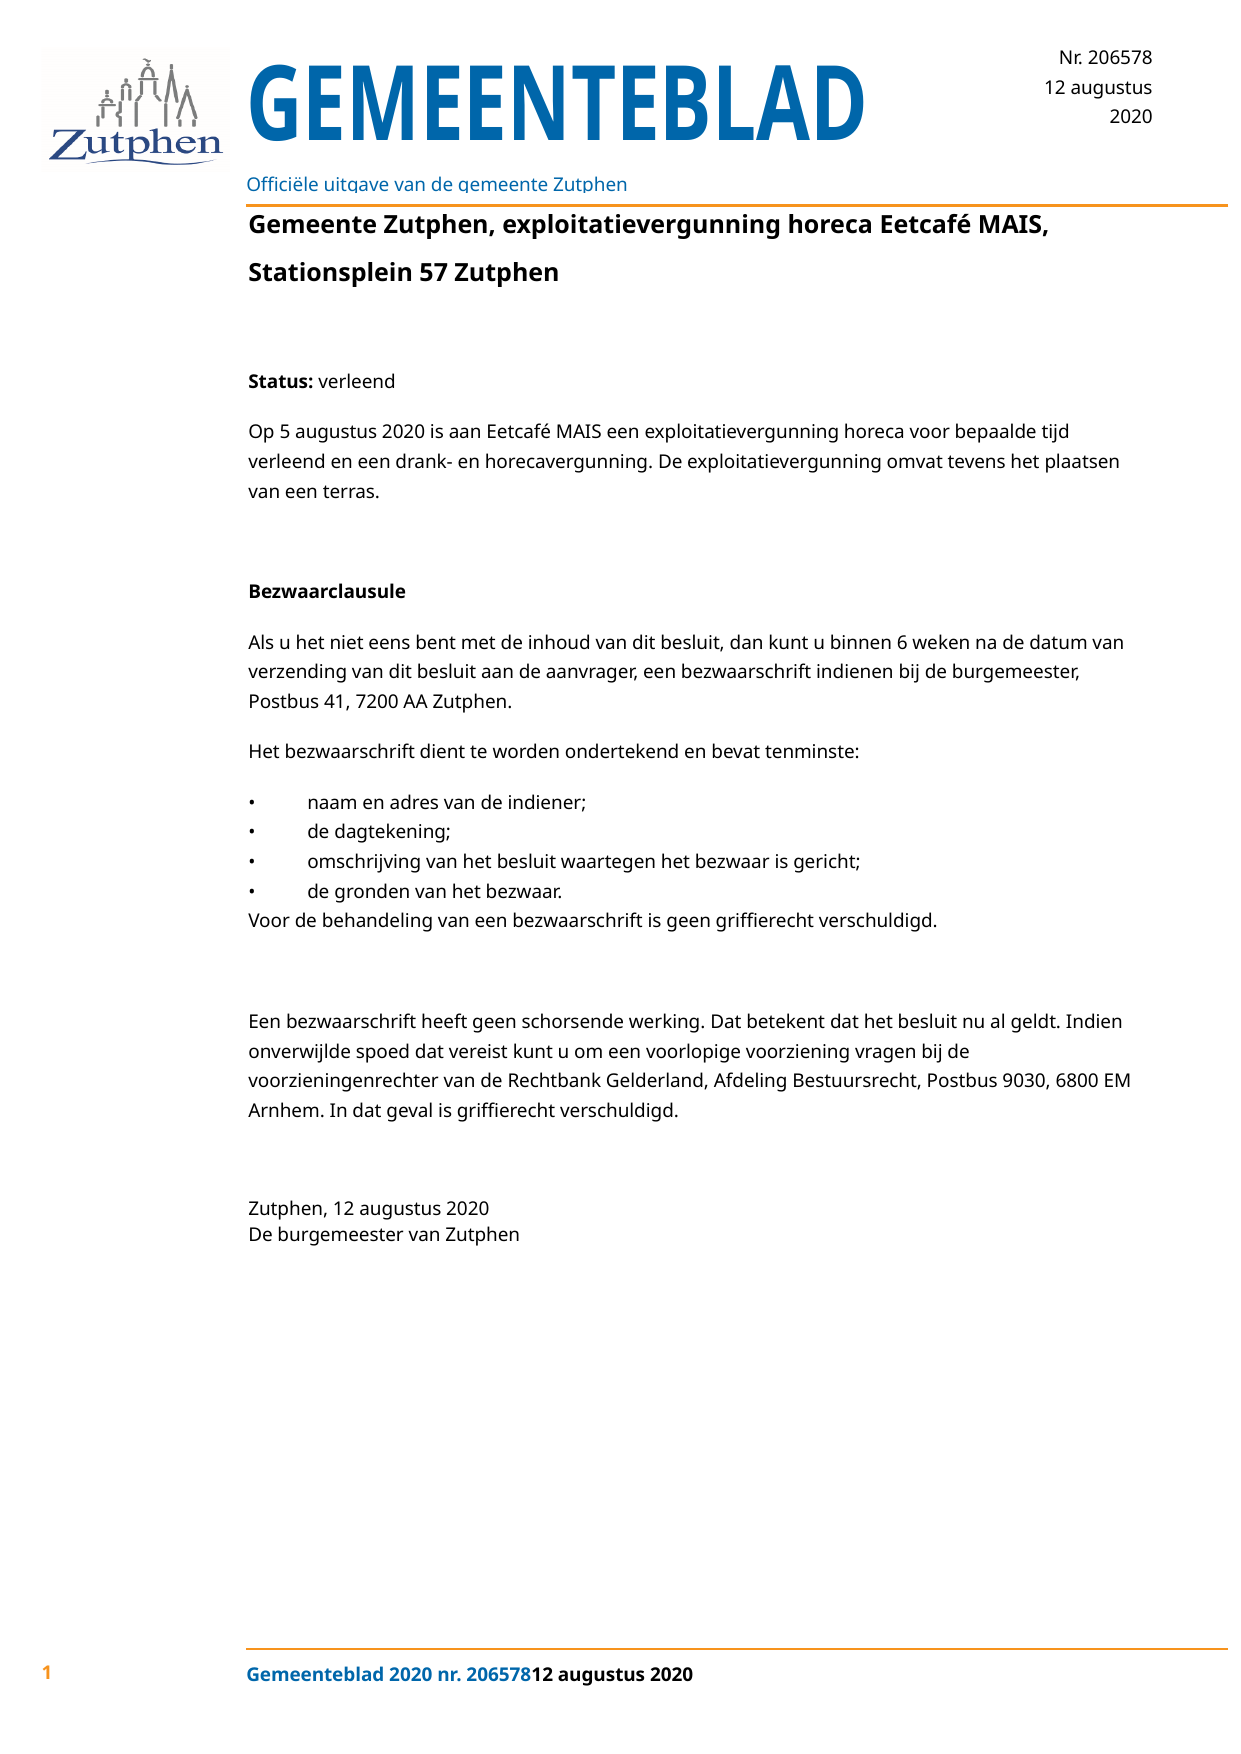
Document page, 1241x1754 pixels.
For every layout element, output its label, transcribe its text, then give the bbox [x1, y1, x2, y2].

text Als u het niet eens bent met de inhoud van dit besluit, dan kunt u binnen 6 weken na de datum van verzending van dit besluit aan de aanvrager, een bezwaarschrift indienen bij de burgemeester, Postbus 41, 7200 AA Zutphen. [248, 629, 1152, 714]
list de gronden van het bezwaar. [248, 878, 1152, 904]
text Voor de behandeling van een bezwaarschrift is geen griffierecht verschuldigd. [248, 907, 1152, 933]
list naam en adres van de indiener; [248, 789, 1152, 815]
list omschrijving van het besluit waartegen het bezwaar is gericht; [248, 848, 1152, 874]
text Zutphen, 12 augustus 2020 [248, 1195, 1152, 1221]
picture [41, 47, 231, 172]
text De burgemeester van Zutphen [248, 1221, 1152, 1247]
list de dagtekening; [248, 819, 1152, 844]
text Bezwaarclausule [248, 579, 1152, 604]
text Op 5 augustus 2020 is aan Eetcafé MAIS een exploitatievergunning horeca voor bepaalde tijd verleend en een drank- en horecavergunning. De exploitatievergunning omvat tevens het plaatsen van een terras. [248, 419, 1152, 504]
text Een bezwaarschrift heeft geen schorsende werking. Dat betekent dat het besluit nu al geldt. Indien onverwijlde spoed dat vereist kunt u om een voorlopige voorziening vragen bij de voorzieningenrechter van de Rechtbank Gelderland, Afdeling Bestuursrecht, Postbus 9030, 6800 EM Arnhem. In dat geval is griffierecht verschuldigd. [248, 1008, 1152, 1123]
text Het bezwaarschrift dient te worden ondertekend en bevat tenminste: [248, 739, 1152, 764]
text Status: verleend [248, 368, 1152, 394]
text Gemeente Zutphen, exploitatievergunning horeca Eetcafé MAIS, Stationsplein 57 Zutphen [248, 207, 1152, 288]
